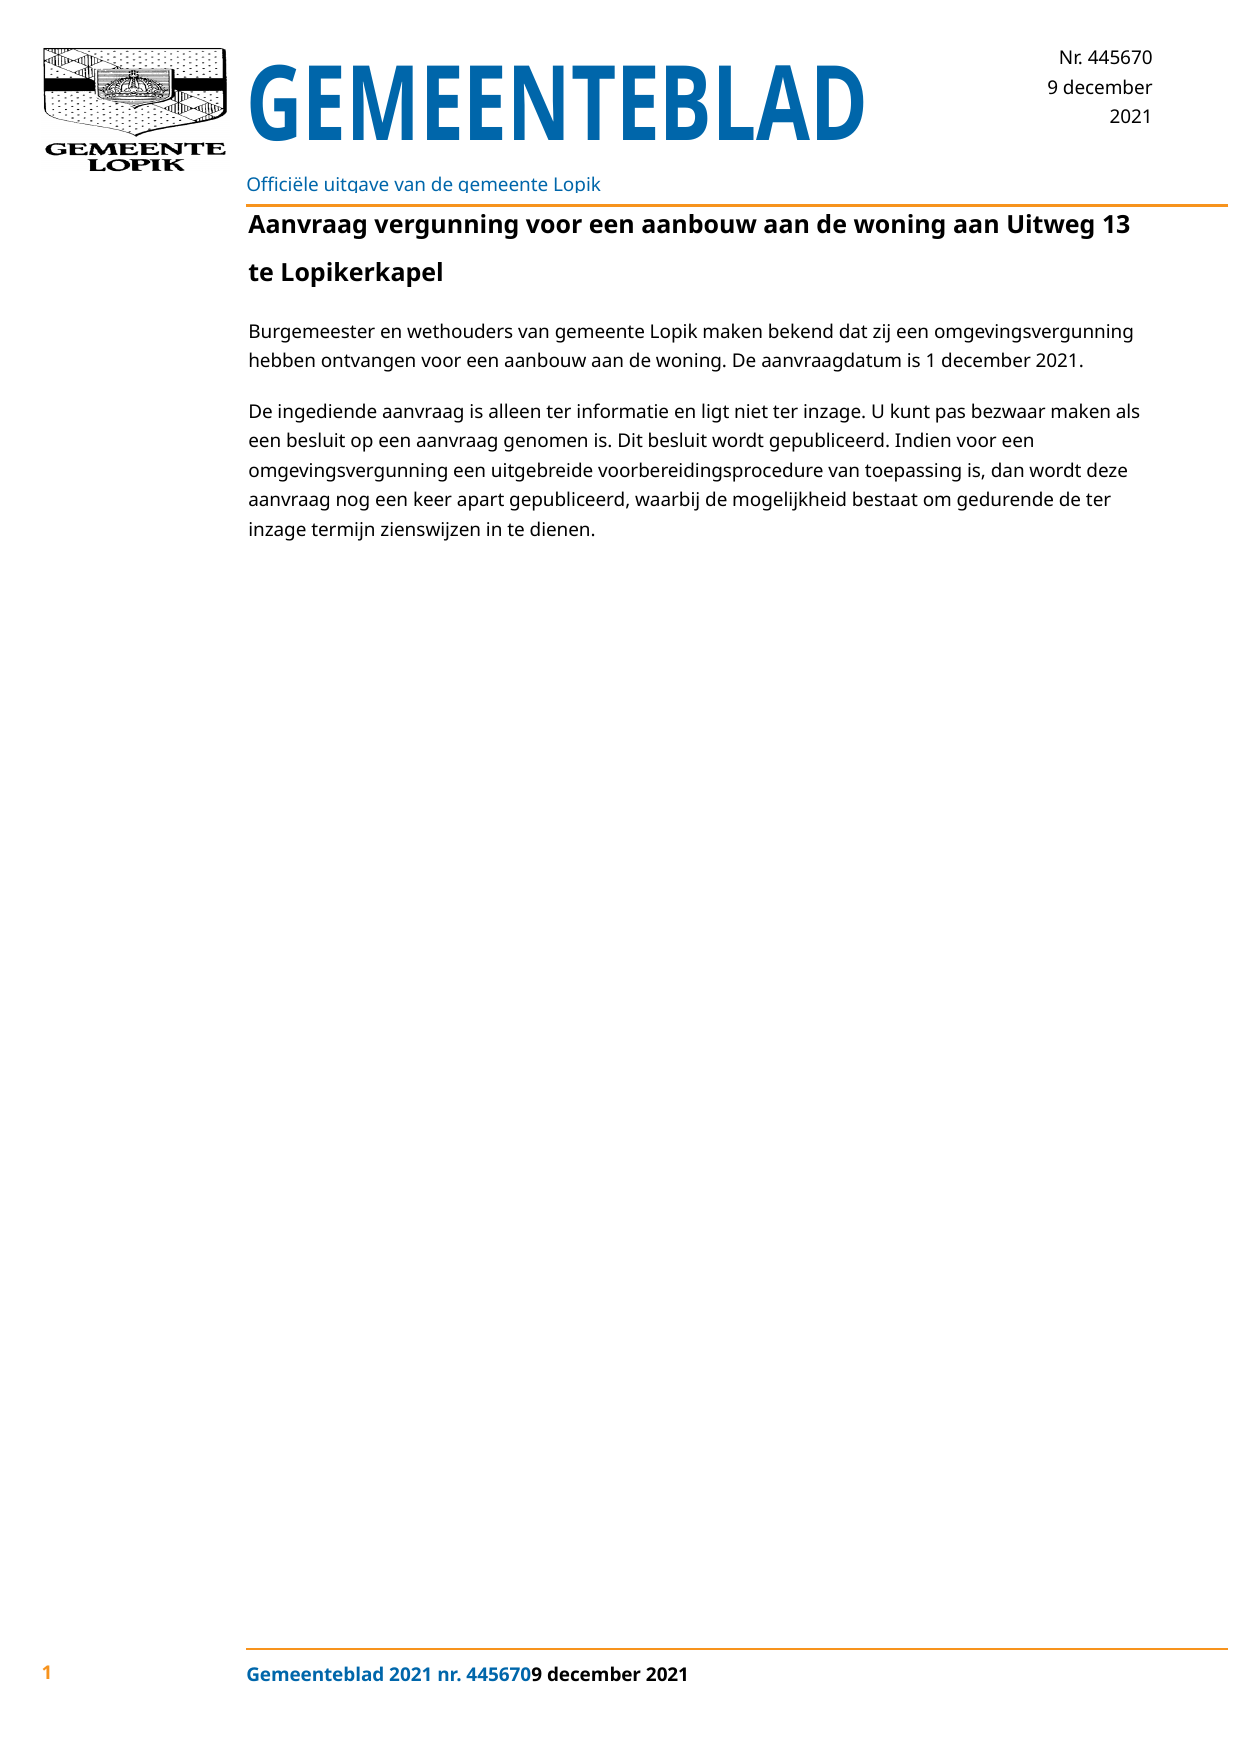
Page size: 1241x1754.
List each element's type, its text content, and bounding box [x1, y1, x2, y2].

text Aanvraag vergunning voor een aanbouw aan de woning aan Uitweg 13 te Lopikerkapel [248, 207, 1152, 288]
text De ingediende aanvraag is alleen ter informatie en ligt niet ter inzage. U kunt pas bezwaar maken als een besluit op een aanvraag genomen is. Dit besluit wordt gepubliceerd. Indien voor een omgevingsvergunning een uitgebreide voorbereidingsprocedure van toepassing is, dan wordt deze aanvraag nog een keer apart gepubliceerd, waarbij de mogelijkheid bestaat om gedurende de ter inzage termijn zienswijzen in te dienen. [248, 398, 1152, 542]
picture [41, 47, 231, 172]
text Burgemeester en wethouders van gemeente Lopik maken bekend dat zij een omgevingsvergunning hebben ontvangen voor een aanbouw aan de woning. De aanvraagdatum is 1 december 2021. [248, 318, 1152, 373]
